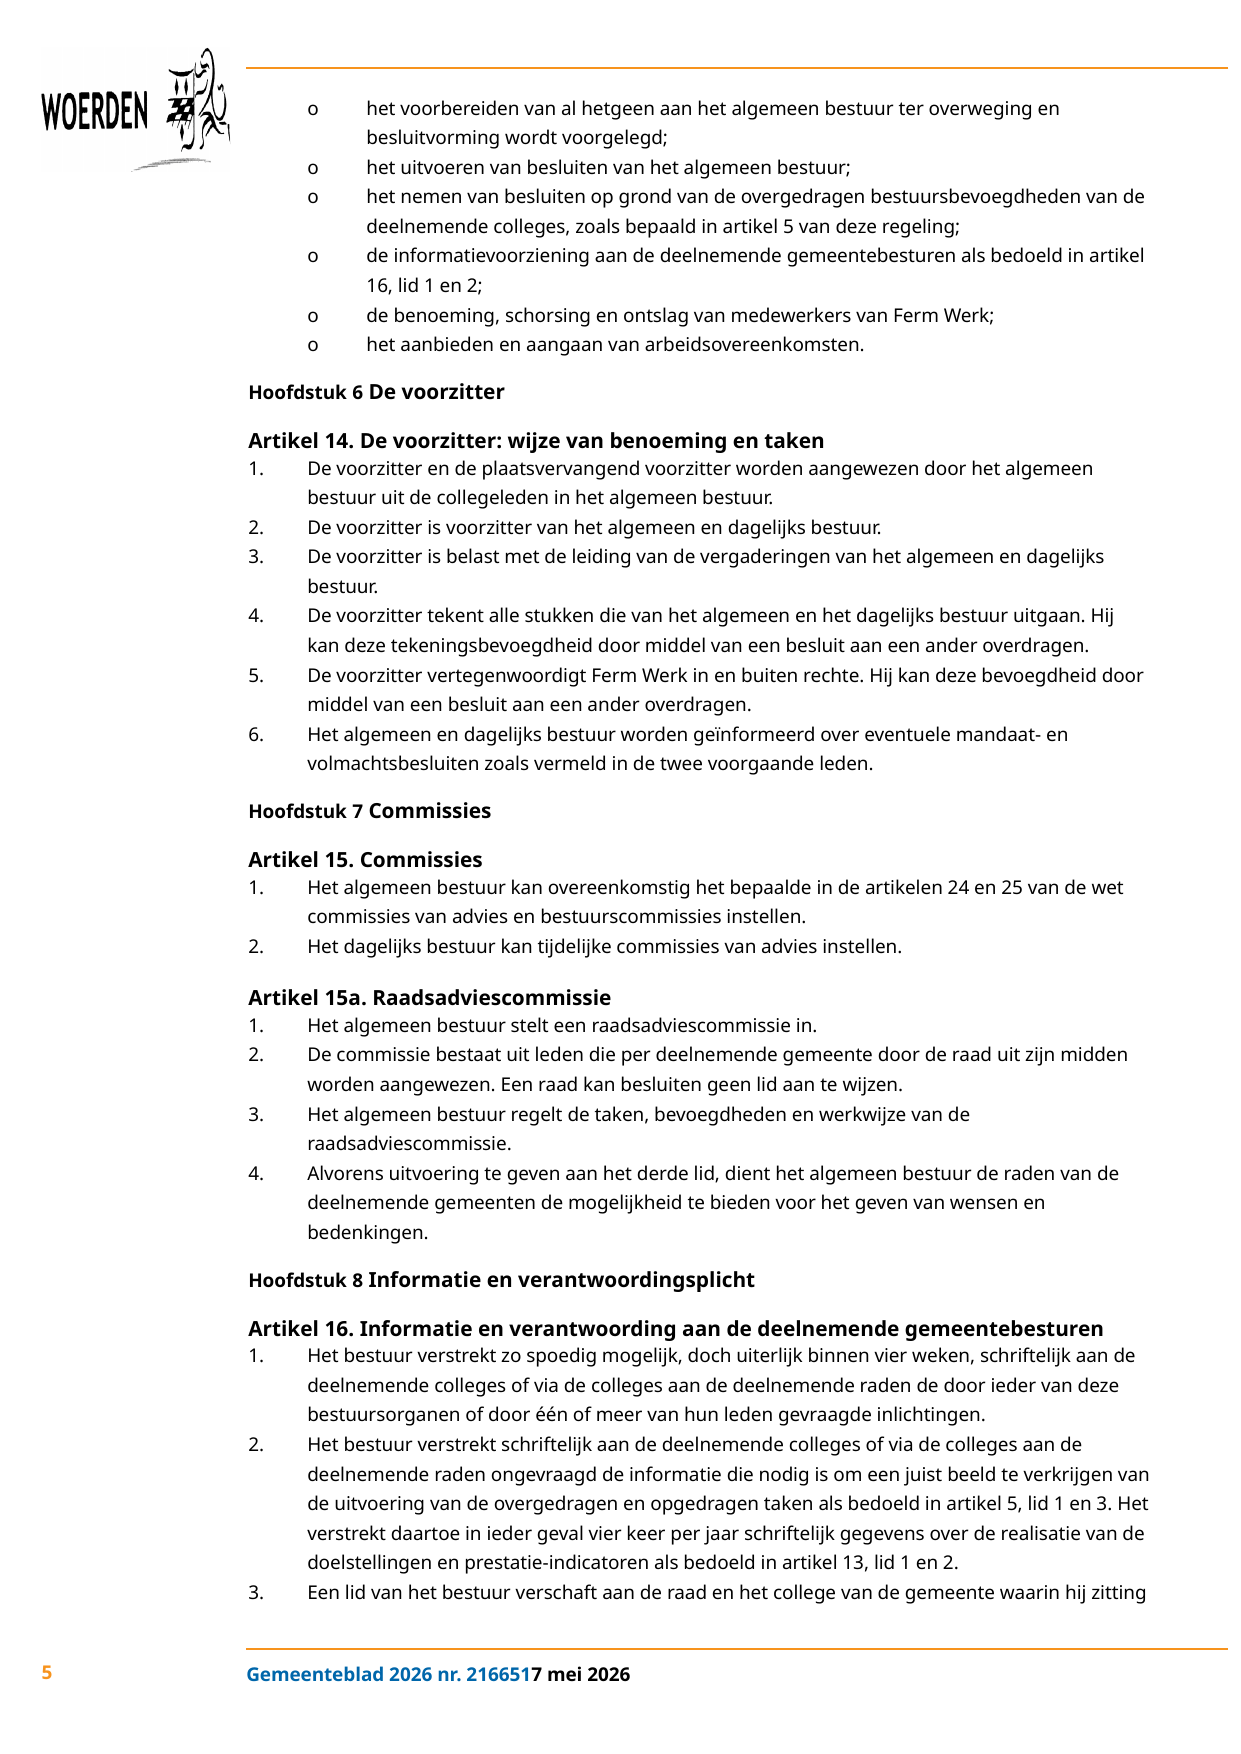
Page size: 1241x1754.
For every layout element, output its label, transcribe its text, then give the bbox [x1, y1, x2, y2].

list Het algemeen bestuur regelt de taken, bevoegdheden en werkwijze van de raadsadviescommissie. [248, 1101, 1152, 1156]
text Hoofdstuk 8 Informatie en verantwoordingsplicht [248, 1265, 1152, 1293]
list De voorzitter is belast met de leiding van de vergaderingen van het algemeen en dagelijks bestuur. [248, 543, 1152, 599]
text Artikel 15. Commissies [248, 846, 1152, 874]
list Het dagelijks bestuur kan tijdelijke commissies van advies instellen. [248, 933, 1152, 959]
list het nemen van besluiten op grond van de overgedragen bestuursbevoegdheden van de deelnemende colleges, zoals bepaald in artikel 5 van deze regeling; [307, 183, 1152, 239]
list Het algemeen en dagelijks bestuur worden geïnformeerd over eventuele mandaat- en volmachtsbesluiten zoals vermeld in de twee voorgaande leden. [248, 721, 1152, 776]
list de benoeming, schorsing en ontslag van medewerkers van Ferm Werk; [307, 302, 1152, 328]
list de informatievoorziening aan de deelnemende gemeentebesturen als bedoeld in artikel 16, lid 1 en 2; [307, 243, 1152, 298]
text Artikel 16. Informatie en verantwoording aan de deelnemende gemeentebesturen [248, 1314, 1152, 1342]
list Het bestuur verstrekt schriftelijk aan de deelnemende colleges of via de colleges aan de deelnemende raden ongevraagd de informatie die nodig is om een juist beeld te verkrijgen van de uitvoering van de overgedragen en opgedragen taken als bedoeld in artikel 5, lid 1 en 3. Het verstrekt daartoe in ieder geval vier keer per jaar schriftelijk gegevens over de realisatie van de doelstellingen en prestatie-indicatoren als bedoeld in artikel 13, lid 1 en 2. [248, 1431, 1152, 1575]
list De commissie bestaat uit leden die per deelnemende gemeente door de raad uit zijn midden worden aangewezen. Een raad kan besluiten geen lid aan te wijzen. [248, 1042, 1152, 1097]
list De voorzitter en de plaatsvervangend voorzitter worden aangewezen door het algemeen bestuur uit de collegeleden in het algemeen bestuur. [248, 455, 1152, 510]
list het uitvoeren van besluiten van het algemeen bestuur; [307, 154, 1152, 180]
list De voorzitter vertegenwoordigt Ferm Werk in en buiten rechte. Hij kan deze bevoegdheid door middel van een besluit aan een ander overdragen. [248, 662, 1152, 717]
list Een lid van het bestuur verschaft aan de raad en het college van de gemeente waarin hij zitting [248, 1579, 1152, 1605]
list Alvorens uitvoering te geven aan het derde lid, dient het algemeen bestuur de raden van de deelnemende gemeenten de mogelijkheid te bieden voor het geven van wensen en bedenkingen. [248, 1160, 1152, 1245]
list Het algemeen bestuur stelt een raadsadviescommissie in. [248, 1012, 1152, 1038]
list Het bestuur verstrekt zo spoedig mogelijk, doch uiterlijk binnen vier weken, schriftelijk aan de deelnemende colleges of via de colleges aan de deelnemende raden de door ieder van deze bestuursorganen of door één of meer van hun leden gevraagde inlichtingen. [248, 1342, 1152, 1427]
list Het algemeen bestuur kan overeenkomstig het bepaalde in de artikelen 24 en 25 van de wet commissies van advies en bestuurscommissies instellen. [248, 874, 1152, 929]
text Artikel 14. De voorzitter: wijze van benoeming en taken [248, 426, 1152, 455]
list het voorbereiden van al hetgeen aan het algemeen bestuur ter overweging en besluitvorming wordt voorgelegd; [307, 95, 1152, 150]
list het aanbieden en aangaan van arbeidsovereenkomsten. [307, 331, 1152, 357]
text Hoofdstuk 7 Commissies [248, 796, 1152, 825]
list De voorzitter is voorzitter van het algemeen en dagelijks bestuur. [248, 514, 1152, 540]
list De voorzitter tekent alle stukken die van het algemeen en het dagelijks bestuur uitgaan. Hij kan deze tekeningsbevoegdheid door middel van een besluit aan een ander overdragen. [248, 603, 1152, 658]
text Hoofdstuk 6 De voorzitter [248, 377, 1152, 406]
text Artikel 15a. Raadsadviescommissie [248, 983, 1152, 1012]
picture [41, 47, 231, 172]
